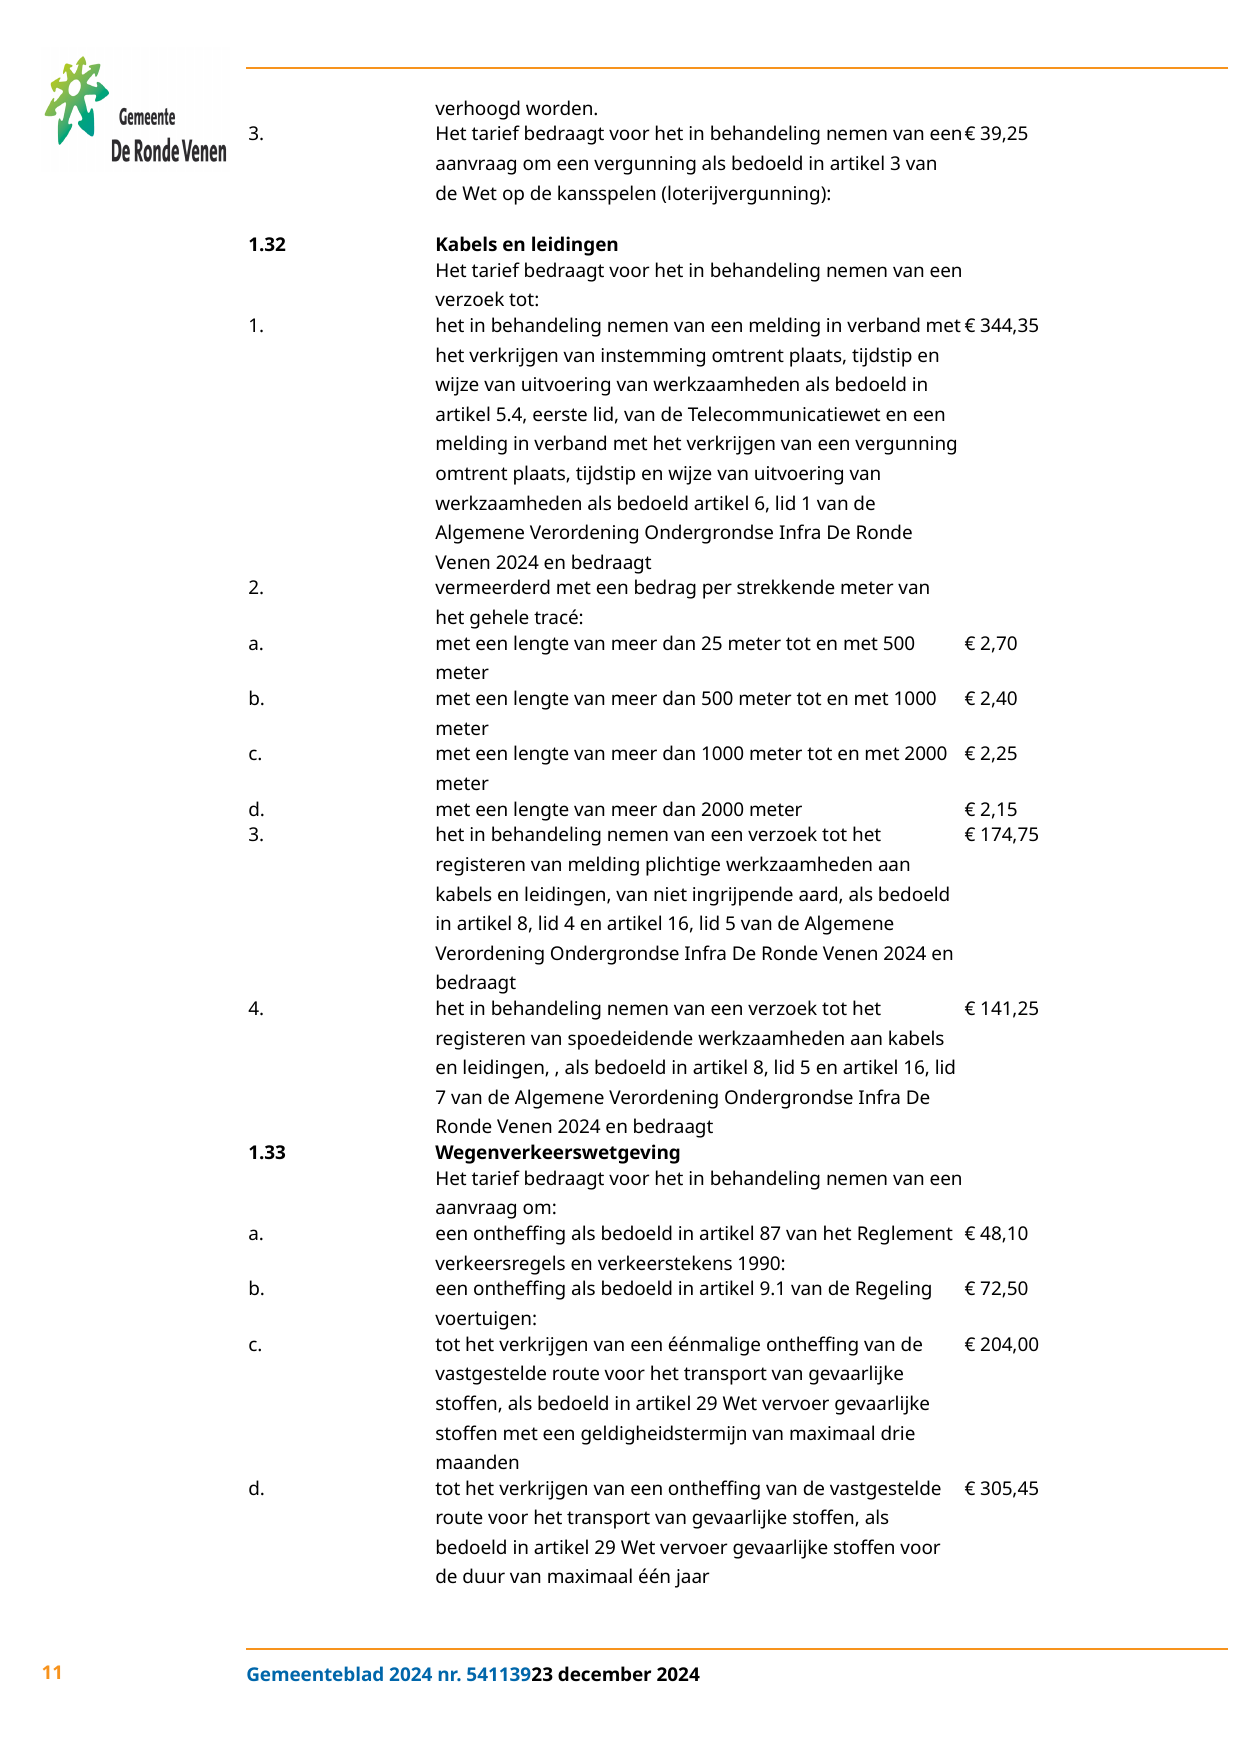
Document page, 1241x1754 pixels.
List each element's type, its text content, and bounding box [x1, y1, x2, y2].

table_cell met een lengte van meer dan 1000 meter tot en met 2000 meter [435, 741, 964, 796]
picture [41, 47, 231, 172]
table_cell Het tarief bedraagt voor het in behandeling nemen van een verzoek tot: [435, 257, 964, 312]
table_cell c. [248, 1331, 435, 1475]
table_cell b. [248, 1276, 435, 1331]
table_cell a. [248, 1220, 435, 1276]
table_cell [964, 1165, 1152, 1220]
table_cell [435, 205, 964, 231]
table_cell het in behandeling nemen van een verzoek tot het registeren van melding plichtige werkzaamheden aan kabels en leidingen, van niet ingrijpende aard, als bedoeld in artikel 8, lid 4 en artikel 16, lid 5 van de Algemene Verordening Ondergrondse Infra De Ronde Venen 2024 en bedraagt [435, 822, 964, 995]
table_cell [248, 205, 435, 231]
table_cell a. [248, 630, 435, 685]
table_cell € 141,25 [964, 995, 1152, 1139]
table_cell [964, 231, 1152, 257]
table_cell € 2,70 [964, 630, 1152, 685]
table_cell Kabels en leidingen [435, 231, 964, 257]
table_cell 2. [248, 575, 435, 630]
table_cell Het tarief bedraagt voor het in behandeling nemen van een aanvraag om: [435, 1165, 964, 1220]
table_cell [964, 205, 1152, 231]
table_cell d. [248, 796, 435, 822]
table_cell € 204,00 [964, 1331, 1152, 1475]
table_cell tot het verkrijgen van een éénmalige ontheffing van de vastgestelde route voor het transport van gevaarlijke stoffen, als bedoeld in artikel 29 Wet vervoer gevaarlijke stoffen met een geldigheidstermijn van maximaal drie maanden [435, 1331, 964, 1475]
table_cell [248, 95, 435, 121]
table_cell [964, 1139, 1152, 1165]
table_cell d. [248, 1475, 435, 1589]
table_cell tot het verkrijgen van een ontheffing van de vastgestelde route voor het transport van gevaarlijke stoffen, als bedoeld in artikel 29 Wet vervoer gevaarlijke stoffen voor de duur van maximaal één jaar [435, 1475, 964, 1589]
table_cell € 305,45 [964, 1475, 1152, 1589]
table_cell met een lengte van meer dan 500 meter tot en met 1000 meter [435, 685, 964, 741]
table_cell € 48,10 [964, 1220, 1152, 1276]
table_cell met een lengte van meer dan 2000 meter [435, 796, 964, 822]
table_cell [248, 1165, 435, 1220]
table_cell 3. [248, 822, 435, 995]
table_cell vermeerderd met een bedrag per strekkende meter van het gehele tracé: [435, 575, 964, 630]
table_cell Wegenverkeerswetgeving [435, 1139, 964, 1165]
table_cell [248, 257, 435, 312]
table_cell € 344,35 [964, 312, 1152, 574]
table_cell met een lengte van meer dan 25 meter tot en met 500 meter [435, 630, 964, 685]
table_cell € 2,15 [964, 796, 1152, 822]
table_cell Het tarief bedraagt voor het in behandeling nemen van een aanvraag om een vergunning als bedoeld in artikel 3 van de Wet op de kansspelen (loterijvergunning): [435, 121, 964, 205]
table_cell 1.32 [248, 231, 435, 257]
table_cell een ontheffing als bedoeld in artikel 9.1 van de Regeling voertuigen: [435, 1276, 964, 1331]
table_cell [964, 257, 1152, 312]
table_cell [964, 575, 1152, 630]
table_cell het in behandeling nemen van een melding in verband met het verkrijgen van instemming omtrent plaats, tijdstip en wijze van uitvoering van werkzaamheden als bedoeld in artikel 5.4, eerste lid, van de Telecommunicatiewet en een melding in verband met het verkrijgen van een vergunning omtrent plaats, tijdstip en wijze van uitvoering van werkzaamheden als bedoeld artikel 6, lid 1 van de Algemene Verordening Ondergrondse Infra De Ronde Venen 2024 en bedraagt [435, 312, 964, 574]
table_cell 4. [248, 995, 435, 1139]
table_cell € 2,40 [964, 685, 1152, 741]
table_cell b. [248, 685, 435, 741]
table_cell [964, 95, 1152, 121]
table_cell een ontheffing als bedoeld in artikel 87 van het Reglement verkeersregels en verkeerstekens 1990: [435, 1220, 964, 1276]
table_cell het in behandeling nemen van een verzoek tot het registeren van spoedeidende werkzaamheden aan kabels en leidingen, , als bedoeld in artikel 8, lid 5 en artikel 16, lid 7 van de Algemene Verordening Ondergrondse Infra De Ronde Venen 2024 en bedraagt [435, 995, 964, 1139]
table_cell € 72,50 [964, 1276, 1152, 1331]
table_cell 1. [248, 312, 435, 574]
table_cell 1.33 [248, 1139, 435, 1165]
table_cell € 39,25 [964, 121, 1152, 205]
table_cell € 2,25 [964, 741, 1152, 796]
table_cell € 174,75 [964, 822, 1152, 995]
table_cell c. [248, 741, 435, 796]
table_cell 3. [248, 121, 435, 205]
table_cell verhoogd worden. [435, 95, 964, 121]
